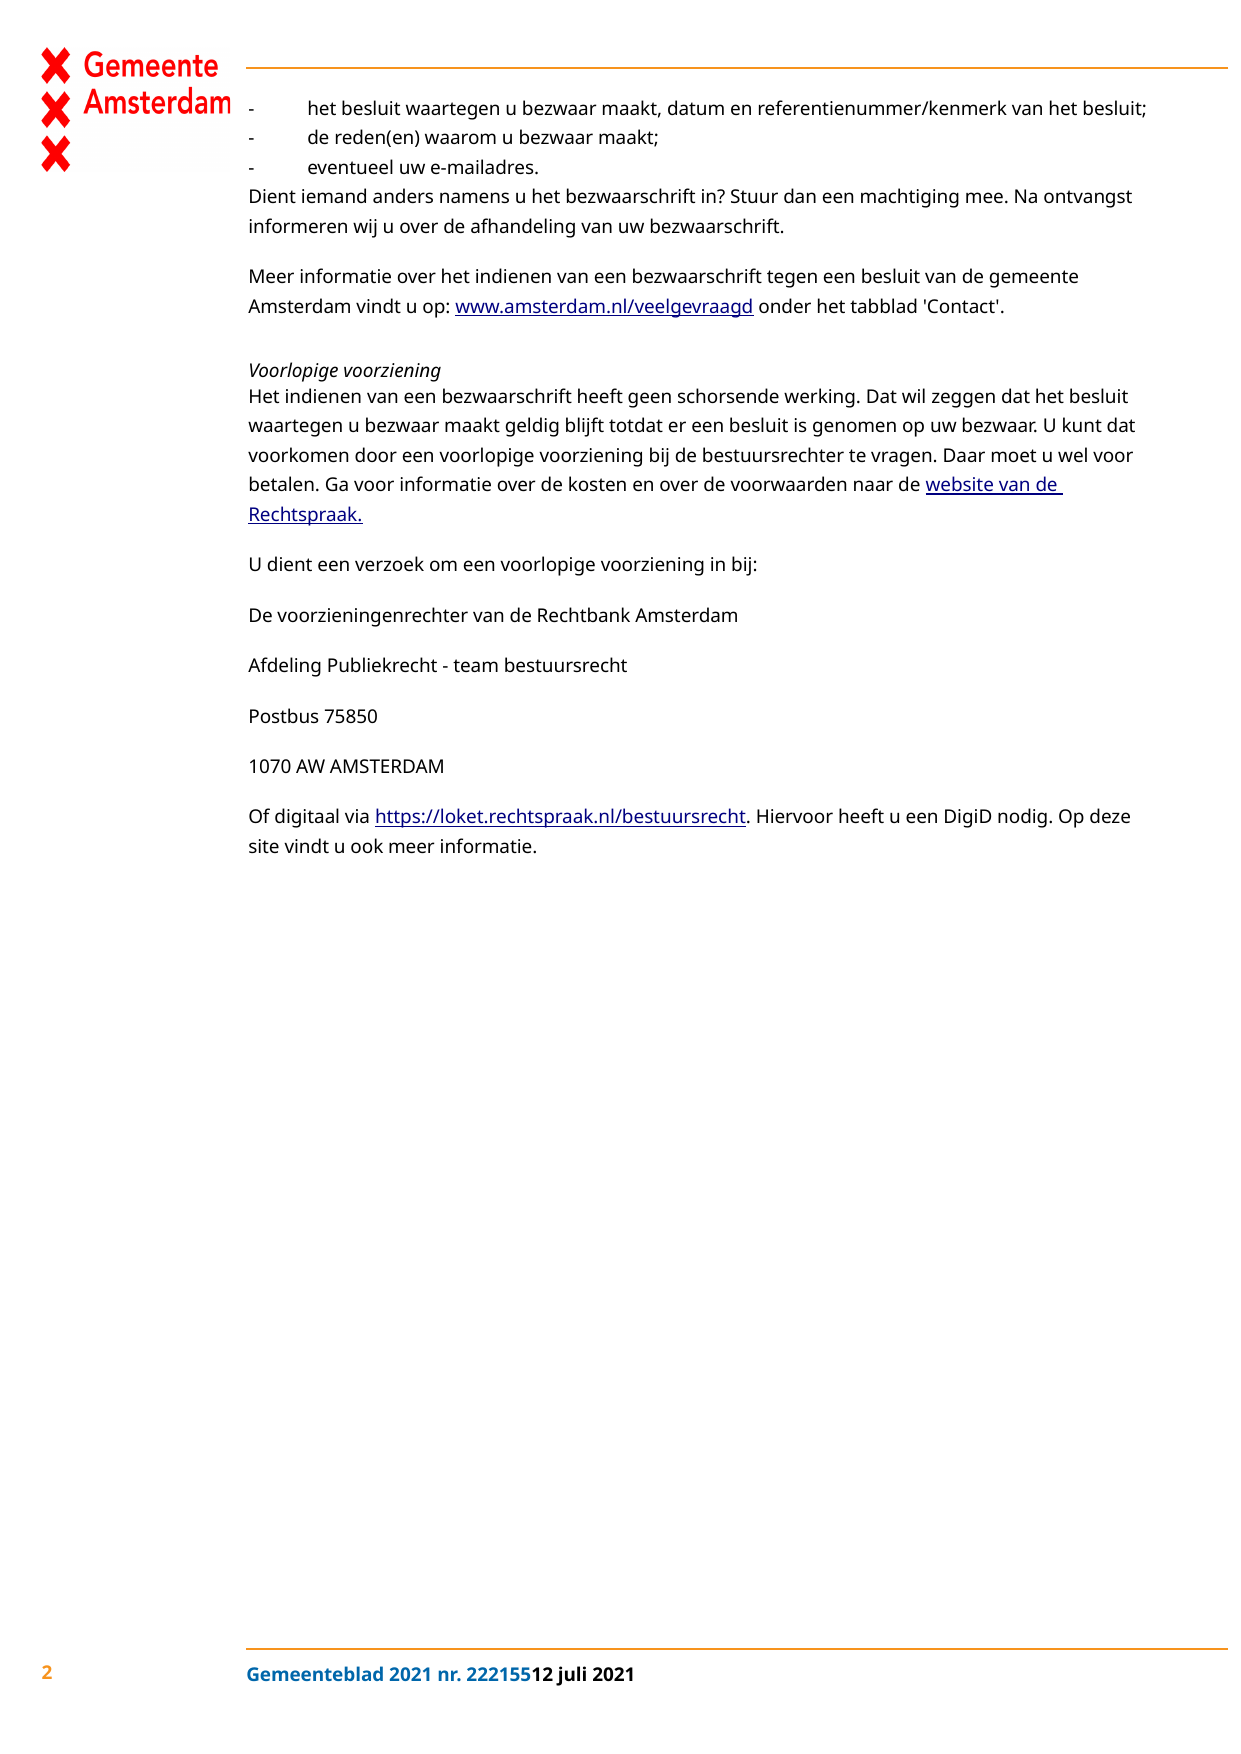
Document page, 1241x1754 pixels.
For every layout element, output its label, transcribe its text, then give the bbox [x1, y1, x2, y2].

text Het indienen van een bezwaarschrift heeft geen schorsende werking. Dat wil zeggen dat het besluit waartegen u bezwaar maakt geldig blijft totdat er een besluit is genomen op uw bezwaar. U kunt dat voorkomen door een voorlopige voorziening bij de bestuursrechter te vragen. Daar moet u wel voor betalen. Ga voor informatie over de kosten en over de voorwaarden naar de website van de Rechtspraak. [248, 383, 1152, 527]
list het besluit waartegen u bezwaar maakt, datum en referentienummer/kenmerk van het besluit; [248, 95, 1152, 121]
text Postbus 75850 [248, 703, 1152, 728]
text Of digitaal via https://loket.rechtspraak.nl/bestuursrecht. Hiervoor heeft u een DigiD nodig. Op deze site vindt u ook meer informatie. [248, 804, 1152, 859]
text Dient iemand anders namens u het bezwaarschrift in? Stuur dan een machtiging mee. Na ontvangst informeren wij u over de afhandeling van uw bezwaarschrift. [248, 183, 1152, 239]
text U dient een verzoek om een voorlopige voorziening in bij: [248, 552, 1152, 577]
text De voorzieningenrechter van de Rechtbank Amsterdam [248, 602, 1152, 628]
text Meer informatie over het indienen van een bezwaarschrift tegen een besluit van de gemeente Amsterdam vindt u op: www.amsterdam.nl/veelgevraagd onder het tabblad 'Contact'. [248, 263, 1152, 319]
text Afdeling Publiekrecht - team bestuursrecht [248, 652, 1152, 678]
picture [41, 47, 231, 172]
text Voorlopige voorziening [248, 357, 1152, 383]
list eventueel uw e-mailadres. [248, 154, 1152, 180]
list de reden(en) waarom u bezwaar maakt; [248, 124, 1152, 150]
text 1070 AW AMSTERDAM [248, 753, 1152, 779]
